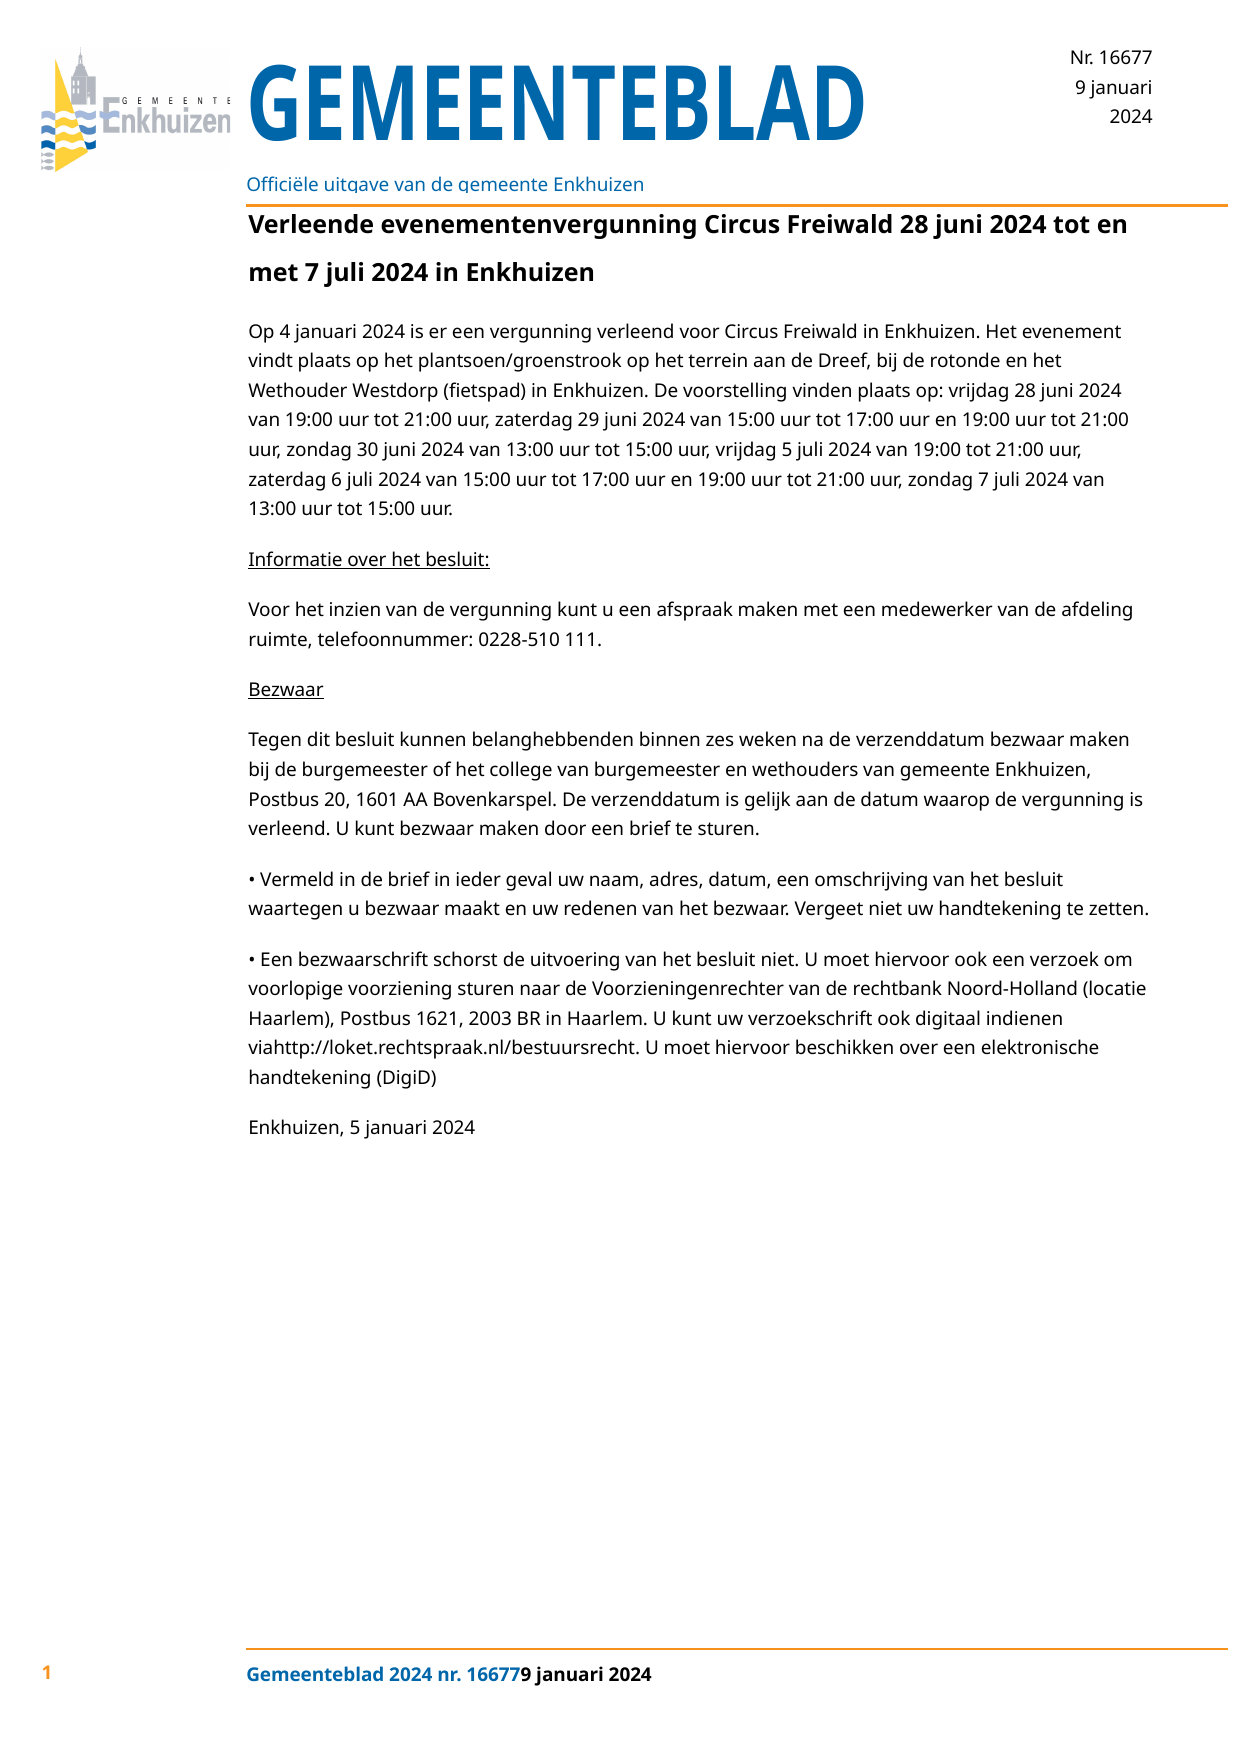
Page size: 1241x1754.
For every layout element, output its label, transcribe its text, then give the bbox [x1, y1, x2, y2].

text • Een bezwaarschrift schorst de uitvoering van het besluit niet. U moet hiervoor ook een verzoek om voorlopige voorziening sturen naar de Voorzieningenrechter van de rechtbank Noord-Holland (locatie Haarlem), Postbus 1621, 2003 BR in Haarlem. U kunt uw verzoekschrift ook digitaal indienen viahttp://loket.rechtspraak.nl/bestuursrecht. U moet hiervoor beschikken over een elektronische handtekening (DigiD) [248, 946, 1152, 1090]
text Informatie over het besluit: [248, 546, 1152, 572]
text Tegen dit besluit kunnen belanghebbenden binnen zes weken na de verzenddatum bezwaar maken bij de burgemeester of het college van burgemeester en wethouders van gemeente Enkhuizen, Postbus 20, 1601 AA Bovenkarspel. De verzenddatum is gelijk aan de datum waarop de vergunning is verleend. U kunt bezwaar maken door een brief te sturen. [248, 727, 1152, 841]
picture [41, 47, 231, 172]
text Verleende evenementenvergunning Circus Freiwald 28 juni 2024 tot en met 7 juli 2024 in Enkhuizen [248, 207, 1152, 288]
text Bezwaar [248, 676, 1152, 702]
text • Vermeld in de brief in ieder geval uw naam, adres, datum, een omschrijving van het besluit waartegen u bezwaar maakt en uw redenen van het bezwaar. Vergeet niet uw handtekening te zetten. [248, 866, 1152, 921]
text Voor het inzien van de vergunning kunt u een afspraak maken met een medewerker van de afdeling ruimte, telefoonnummer: 0228-510 111. [248, 596, 1152, 652]
text Enkhuizen, 5 januari 2024 [248, 1114, 1152, 1140]
text Op 4 januari 2024 is er een vergunning verleend voor Circus Freiwald in Enkhuizen. Het evenement vindt plaats op het plantsoen/groenstrook op het terrein aan de Dreef, bij de rotonde en het Wethouder Westdorp (fietspad) in Enkhuizen. De voorstelling vinden plaats op: vrijdag 28 juni 2024 van 19:00 uur tot 21:00 uur, zaterdag 29 juni 2024 van 15:00 uur tot 17:00 uur en 19:00 uur tot 21:00 uur, zondag 30 juni 2024 van 13:00 uur tot 15:00 uur, vrijdag 5 juli 2024 van 19:00 tot 21:00 uur, zaterdag 6 juli 2024 van 15:00 uur tot 17:00 uur en 19:00 uur tot 21:00 uur, zondag 7 juli 2024 van 13:00 uur tot 15:00 uur. [248, 318, 1152, 521]
